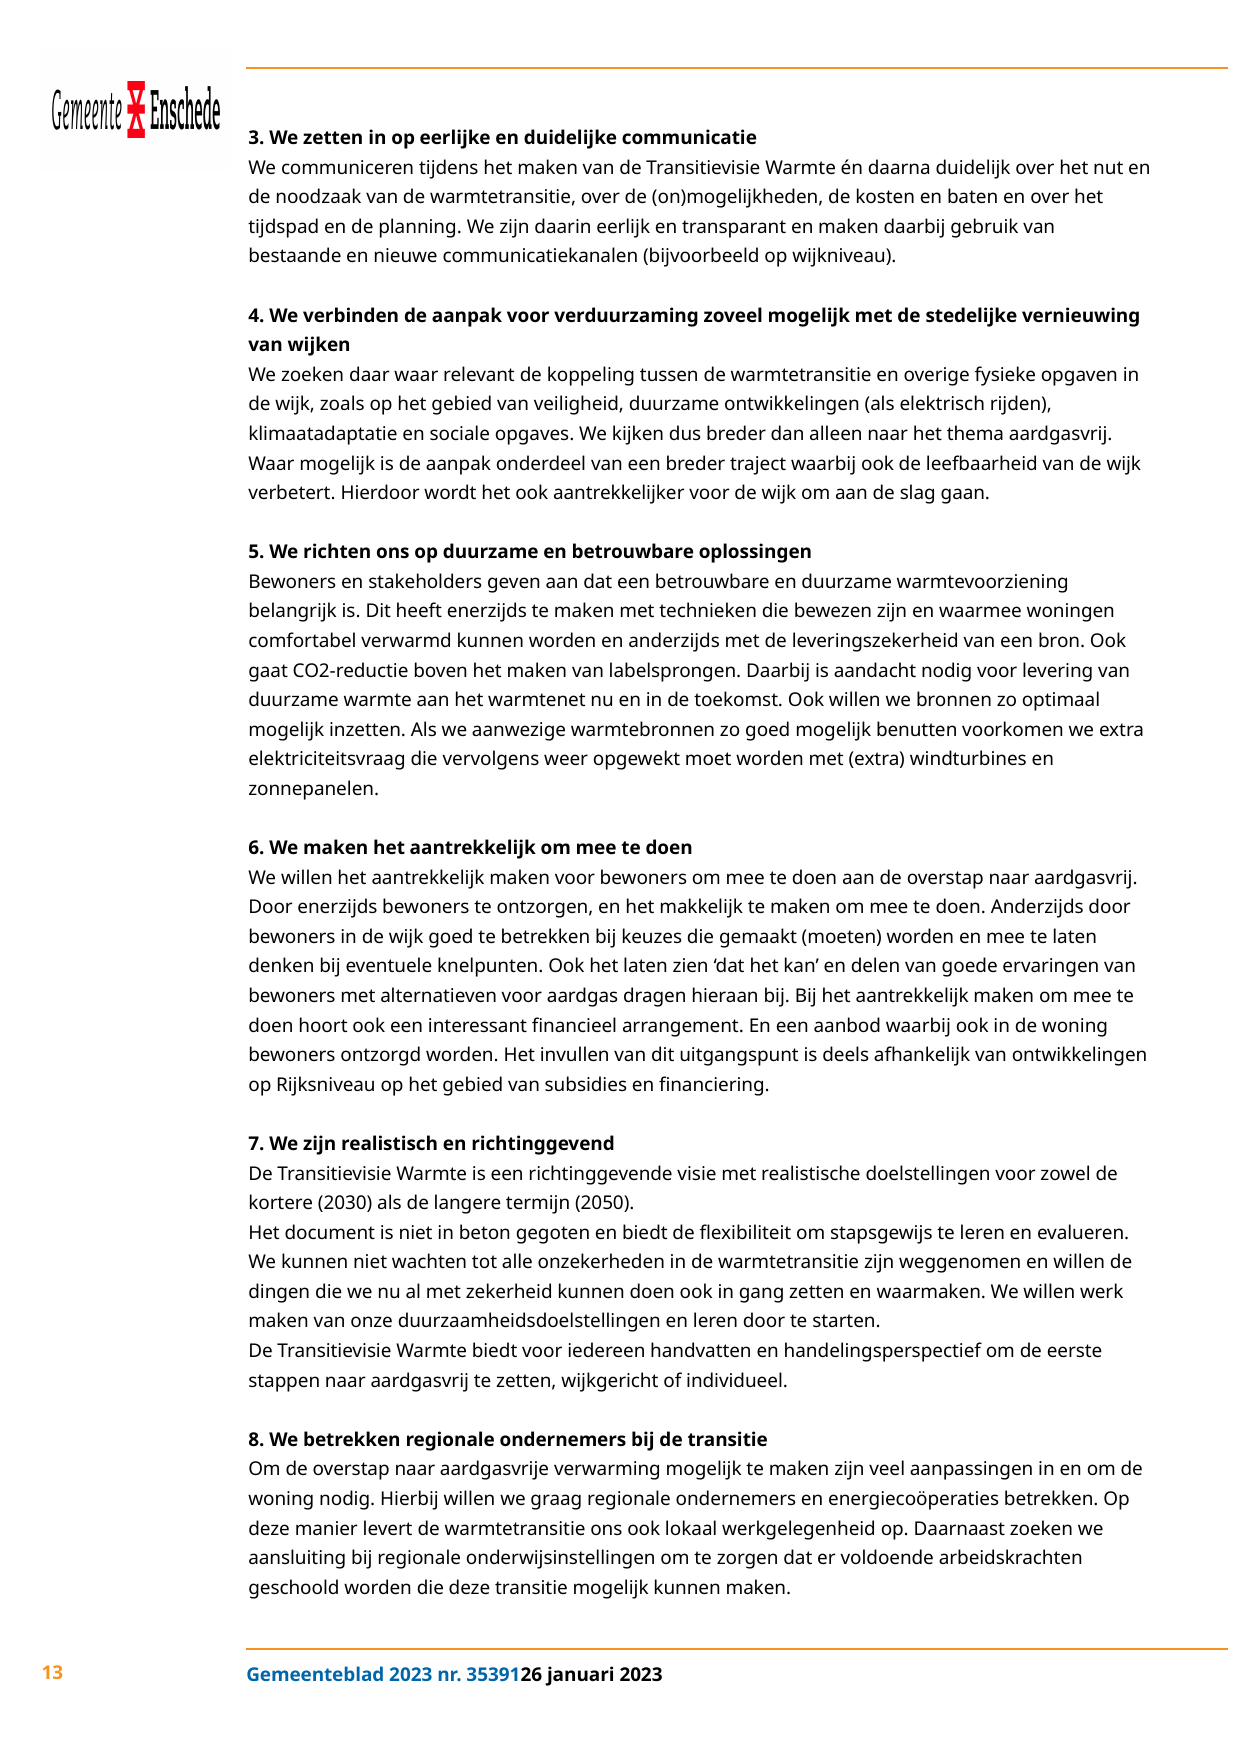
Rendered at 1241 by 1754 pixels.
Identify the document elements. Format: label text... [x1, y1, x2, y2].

text 4. We verbinden de aanpak voor verduurzaming zoveel mogelijk met de stedelijke vernieuwing van wijken [248, 302, 1152, 357]
text De Transitievisie Warmte is een richtinggevende visie met realistische doelstellingen voor zowel de kortere (2030) als de langere termijn (2050). [248, 1160, 1152, 1215]
text Bewoners en stakeholders geven aan dat een betrouwbare en duurzame warmtevoorziening belangrijk is. Dit heeft enerzijds te maken met technieken die bewezen zijn en waarmee woningen comfortabel verwarmd kunnen worden en anderzijds met de leveringszekerheid van een bron. Ook gaat CO2-reductie boven het maken van labelsprongen. Daarbij is aandacht nodig voor levering van duurzame warmte aan het warmtenet nu en in de toekomst. Ook willen we bronnen zo optimaal mogelijk inzetten. Als we aanwezige warmtebronnen zo goed mogelijk benutten voorkomen we extra elektriciteitsvraag die vervolgens weer opgewekt moet worden met (extra) windturbines en zonnepanelen. [248, 568, 1152, 801]
text We willen het aantrekkelijk maken voor bewoners om mee te doen aan de overstap naar aardgasvrij. Door enerzijds bewoners te ontzorgen, en het makkelijk te maken om mee te doen. Anderzijds door bewoners in de wijk goed te betrekken bij keuzes die gemaakt (moeten) worden en mee te laten denken bij eventuele knelpunten. Ook het laten zien ‘dat het kan’ en delen van goede ervaringen van bewoners met alternatieven voor aardgas dragen hieraan bij. Bij het aantrekkelijk maken om mee te doen hoort ook een interessant financieel arrangement. En een aanbod waarbij ook in de woning bewoners ontzorgd worden. Het invullen van dit uitgangspunt is deels afhankelijk van ontwikkelingen op Rijksniveau op het gebied van subsidies en financiering. [248, 864, 1152, 1097]
text 7. We zijn realistisch en richtinggevend [248, 1130, 1152, 1156]
text 8. We betrekken regionale ondernemers bij de transitie [248, 1426, 1152, 1452]
text 3. We zetten in op eerlijke en duidelijke communicatie [248, 124, 1152, 150]
text We communiceren tijdens het maken van de Transitievisie Warmte én daarna duidelijk over het nut en de noodzaak van de warmtetransitie, over de (on)mogelijkheden, de kosten en baten en over het tijdspad en de planning. We zijn daarin eerlijk en transparant en maken daarbij gebruik van bestaande en nieuwe communicatiekanalen (bijvoorbeeld op wijkniveau). [248, 154, 1152, 268]
text De Transitievisie Warmte biedt voor iedereen handvatten en handelingsperspectief om de eerste stappen naar aardgasvrij te zetten, wijkgericht of individueel. [248, 1337, 1152, 1393]
text We zoeken daar waar relevant de koppeling tussen de warmtetransitie en overige fysieke opgaven in de wijk, zoals op het gebied van veiligheid, duurzame ontwikkelingen (als elektrisch rijden), klimaatadaptatie en sociale opgaves. We kijken dus breder dan alleen naar het thema aardgasvrij. Waar mogelijk is de aanpak onderdeel van een breder traject waarbij ook de leefbaarheid van de wijk verbetert. Hierdoor wordt het ook aantrekkelijker voor de wijk om aan de slag gaan. [248, 361, 1152, 505]
text 6. We maken het aantrekkelijk om mee te doen [248, 834, 1152, 860]
text Om de overstap naar aardgasvrije verwarming mogelijk te maken zijn veel aanpassingen in en om de woning nodig. Hierbij willen we graag regionale ondernemers en energiecoöperaties betrekken. Op deze manier levert de warmtetransitie ons ook lokaal werkgelegenheid op. Daarnaast zoeken we aansluiting bij regionale onderwijsinstellingen om te zorgen dat er voldoende arbeidskrachten geschoold worden die deze transitie mogelijk kunnen maken. [248, 1456, 1152, 1600]
text 5. We richten ons op duurzame en betrouwbare oplossingen [248, 538, 1152, 564]
text Het document is niet in beton gegoten en biedt de flexibiliteit om stapsgewijs te leren en evalueren. We kunnen niet wachten tot alle onzekerheden in de warmtetransitie zijn weggenomen en willen de dingen die we nu al met zekerheid kunnen doen ook in gang zetten en waarmaken. We willen werk maken van onze duurzaamheidsdoelstellingen en leren door te starten. [248, 1219, 1152, 1333]
picture [41, 47, 231, 172]
